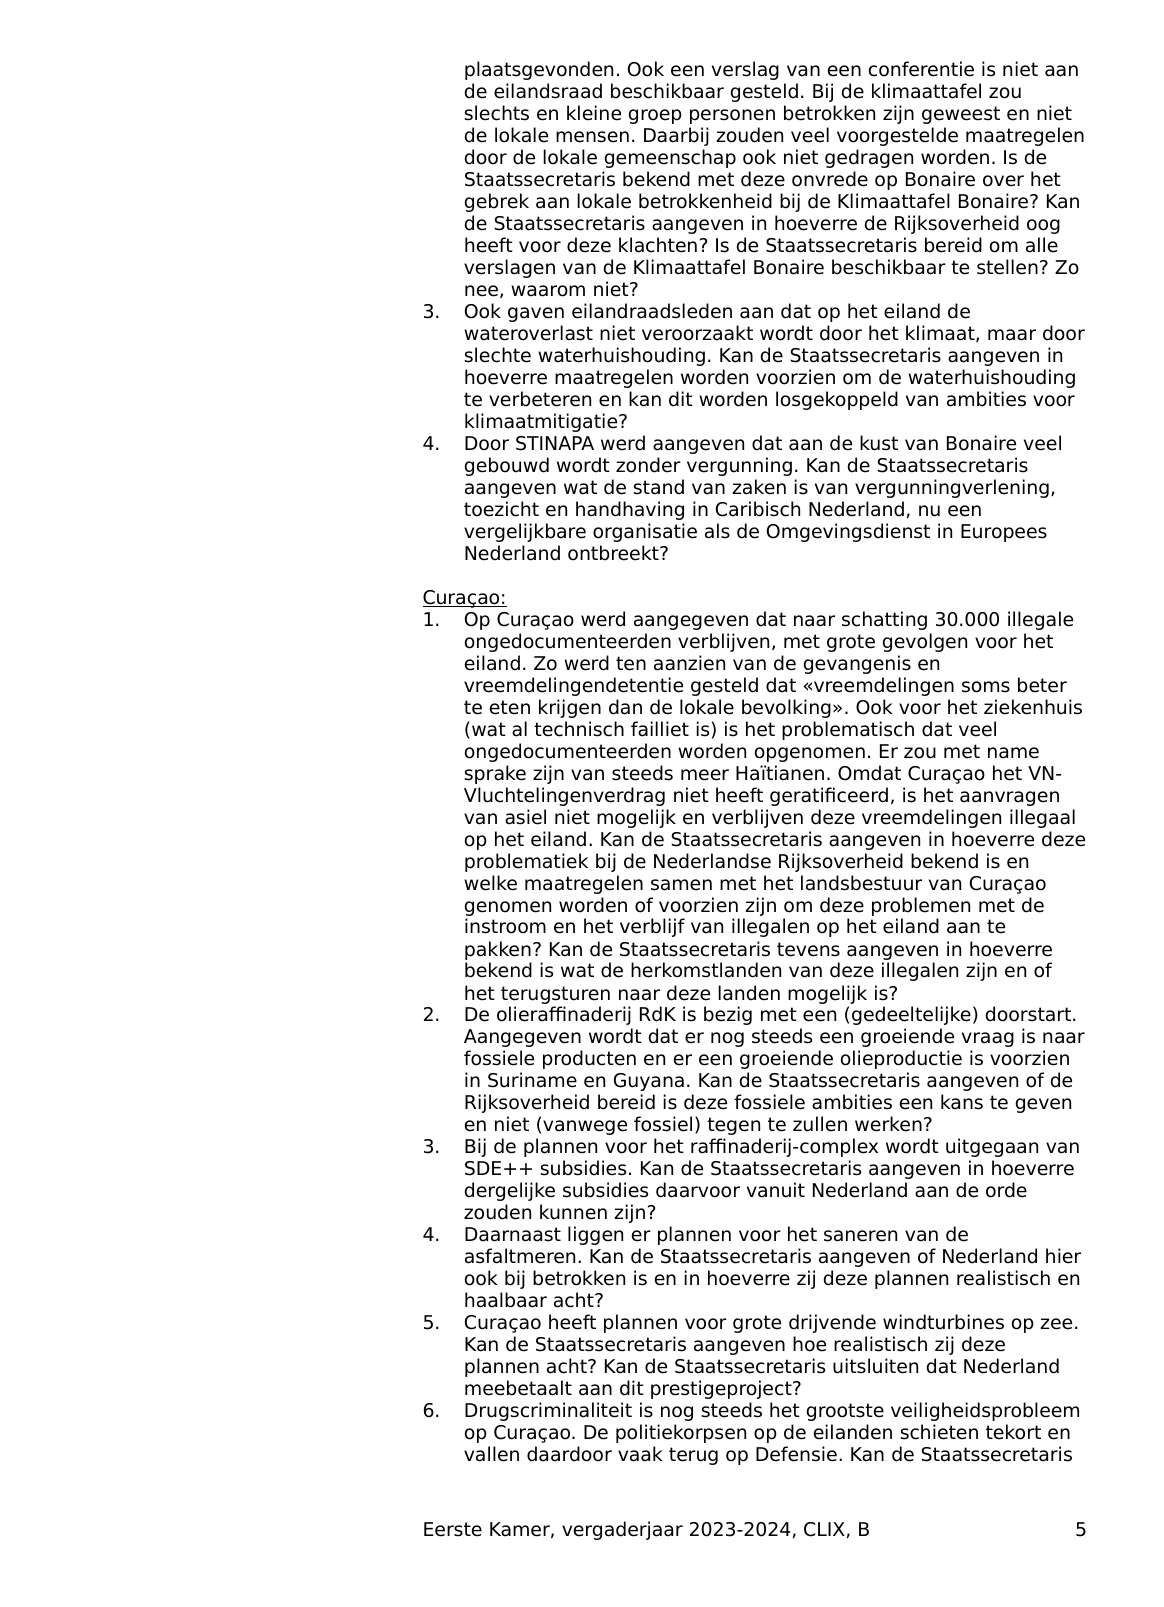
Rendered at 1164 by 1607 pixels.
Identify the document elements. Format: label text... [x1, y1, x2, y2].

text 6. Drugscriminaliteit is nog steeds het grootste veiligheidsprobleem op Curaçao. De politiekorpsen op de eilanden schieten tekort en vallen daardoor vaak terug op Defensie. Kan de Staatssecretaris [422, 1400, 1087, 1466]
text 5. Curaçao heeft plannen voor grote drijvende windturbines op zee. Kan de Staatssecretaris aangeven hoe realistisch zij deze plannen acht? Kan de Staatssecretaris uitsluiten dat Nederland meebetaalt aan dit prestigeproject? [422, 1312, 1087, 1400]
text 4. Daarnaast liggen er plannen voor het saneren van de asfaltmeren. Kan de Staatssecretaris aangeven of Nederland hier ook bij betrokken is en in hoeverre zij deze plannen realistisch en haalbaar acht? [422, 1224, 1087, 1312]
text 2. De olieraffinaderij RdK is bezig met een (gedeeltelijke) doorstart. Aangegeven wordt dat er nog steeds een groeiende vraag is naar fossiele producten en er een groeiende olieproductie is voorzien in Suriname en Guyana. Kan de Staatssecretaris aangeven of de Rijksoverheid bereid is deze fossiele ambities een kans te geven en niet (vanwege fossiel) tegen te zullen werken? [422, 1004, 1087, 1136]
text 3. Bij de plannen voor het raffinaderij-complex wordt uitgegaan van SDE++ subsidies. Kan de Staatssecretaris aangeven in hoeverre dergelijke subsidies daarvoor vanuit Nederland aan de orde zouden kunnen zijn? [422, 1136, 1087, 1224]
text 3. Ook gaven eilandraadsleden aan dat op het eiland de wateroverlast niet veroorzaakt wordt door het klimaat, maar door slechte waterhuishouding. Kan de Staatssecretaris aangeven in hoeverre maatregelen worden voorzien om de waterhuishouding te verbeteren en kan dit worden losgekoppeld van ambities voor klimaatmitigatie? [422, 301, 1087, 433]
text 1. Op Curaçao werd aangegeven dat naar schatting 30.000 illegale ongedocumenteerden verblijven, met grote gevolgen voor het eiland. Zo werd ten aanzien van de gevangenis en vreemdelingendetentie gesteld dat «vreemdelingen soms beter te eten krijgen dan de lokale bevolking». Ook voor het ziekenhuis (wat al technisch failliet is) is het problematisch dat veel ongedocumenteerden worden opgenomen. Er zou met name sprake zijn van steeds meer Haïtianen. Omdat Curaçao het VN-Vluchtelingenverdrag niet heeft geratificeerd, is het aanvragen van asiel niet mogelijk en verblijven deze vreemdelingen illegaal op het eiland. Kan de Staatssecretaris aangeven in hoeverre deze problematiek bij de Nederlandse Rijksoverheid bekend is en welke maatregelen samen met het landsbestuur van Curaçao genomen worden of voorzien zijn om deze problemen met de instroom en het verblijf van illegalen op het eiland aan te pakken? Kan de Staatssecretaris tevens aangeven in hoeverre bekend is wat de herkomstlanden van deze illegalen zijn en of het terugsturen naar deze landen mogelijk is? [422, 609, 1087, 1004]
subtitle Curaçao: [422, 587, 1087, 609]
text 4. Door STINAPA werd aangeven dat aan de kust van Bonaire veel gebouwd wordt zonder vergunning. Kan de Staatssecretaris aangeven wat de stand van zaken is van vergunningverlening, toezicht en handhaving in Caribisch Nederland, nu een vergelijkbare organisatie als de Omgevingsdienst in Europees Nederland ontbreekt? [422, 433, 1087, 564]
text plaatsgevonden. Ook een verslag van een conferentie is niet aan de eilandsraad beschikbaar gesteld. Bij de klimaattafel zou slechts en kleine groep personen betrokken zijn geweest en niet de lokale mensen. Daarbij zouden veel voorgestelde maatregelen door de lokale gemeenschap ook niet gedragen worden. Is de Staatssecretaris bekend met deze onvrede op Bonaire over het gebrek aan lokale betrokkenheid bij de Klimaattafel Bonaire? Kan de Staatssecretaris aangeven in hoeverre de Rijksoverheid oog heeft voor deze klachten? Is de Staatssecretaris bereid om alle verslagen van de Klimaattafel Bonaire beschikbaar te stellen? Zo nee, waarom niet? [422, 59, 1087, 301]
